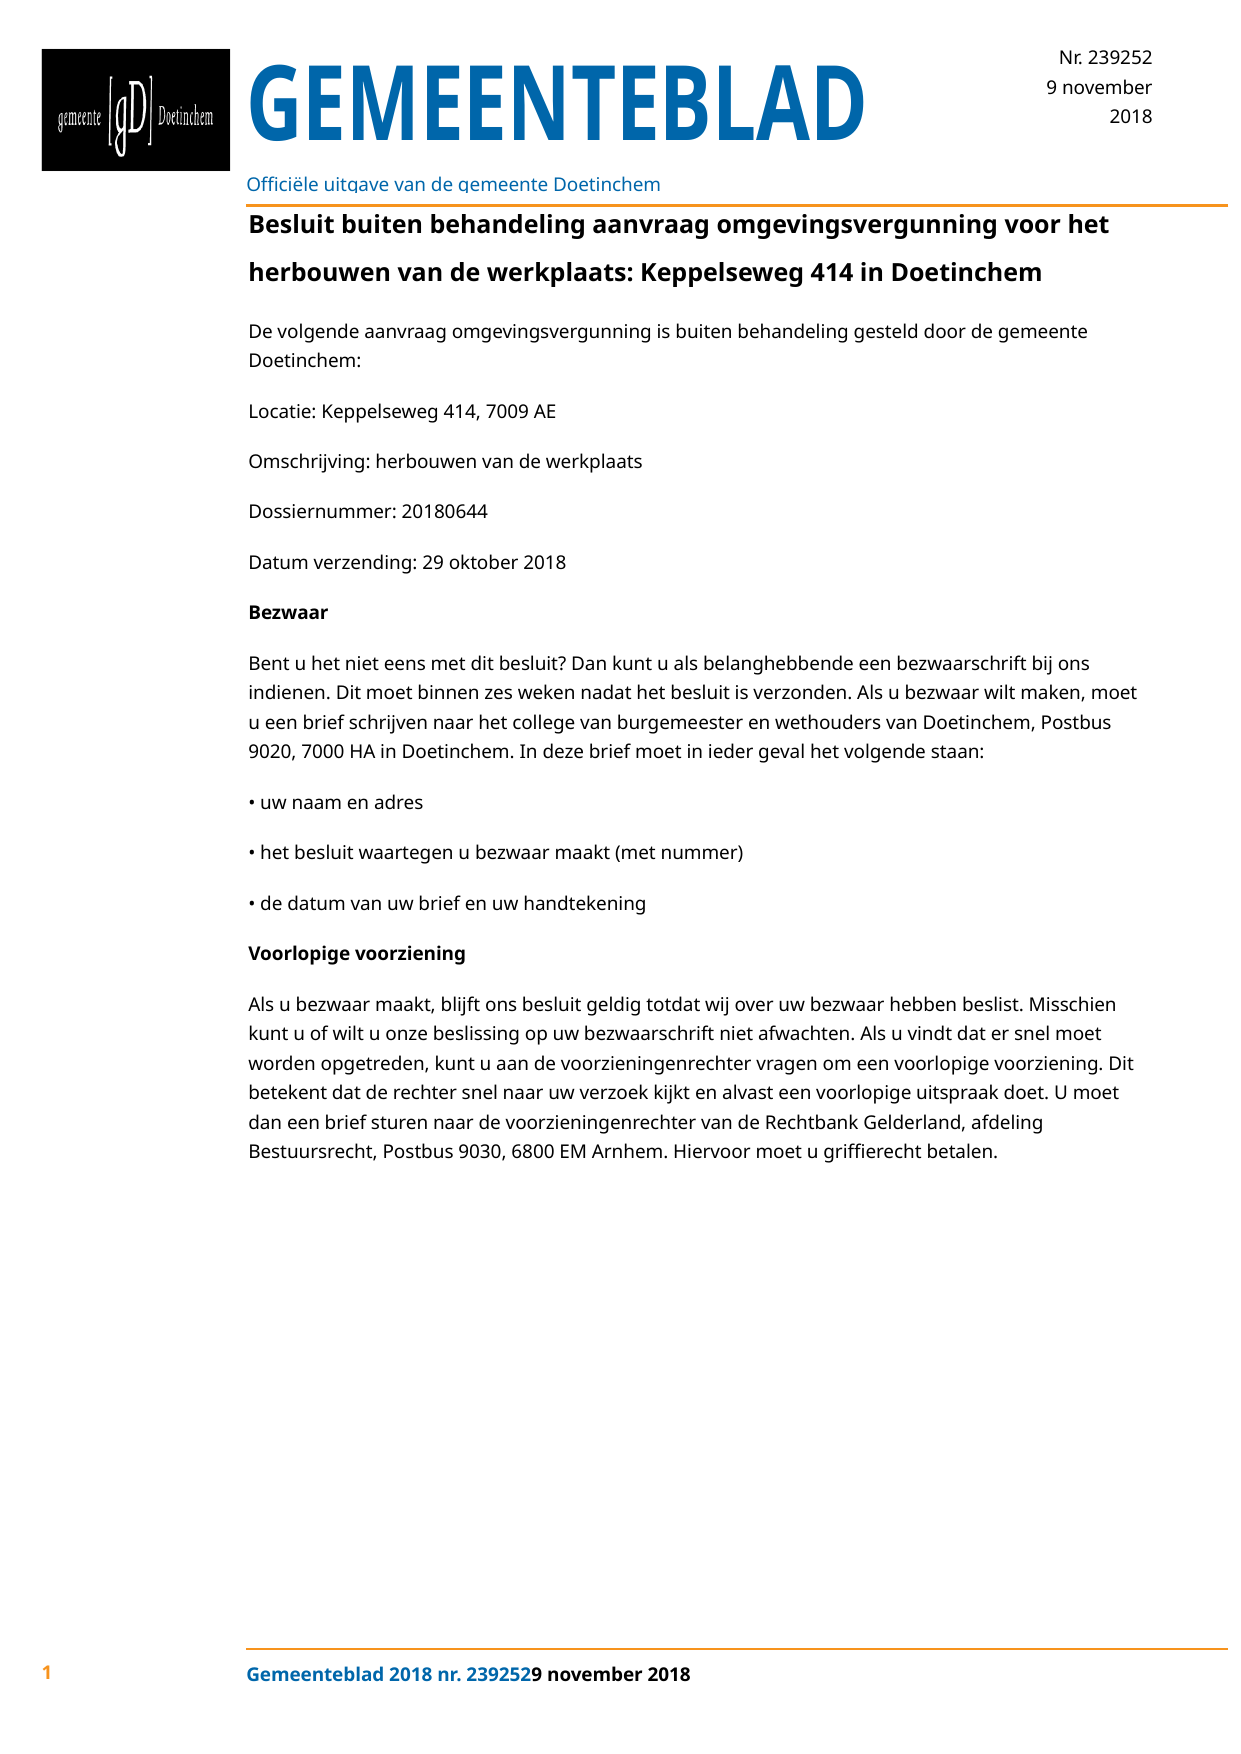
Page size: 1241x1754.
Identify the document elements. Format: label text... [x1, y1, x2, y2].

text Als u bezwaar maakt, blijft ons besluit geldig totdat wij over uw bezwaar hebben beslist. Misschien kunt u of wilt u onze beslissing op uw bezwaarschrift niet afwachten. Als u vindt dat er snel moet worden opgetreden, kunt u aan de voorzieningenrechter vragen om een voorlopige voorziening. Dit betekent dat de rechter snel naar uw verzoek kijkt en alvast een voorlopige uitspraak doet. U moet dan een brief sturen naar de voorzieningenrechter van de Rechtbank Gelderland, afdeling Bestuursrecht, Postbus 9030, 6800 EM Arnhem. Hiervoor moet u griffierecht betalen. [248, 991, 1152, 1164]
text • uw naam en adres [248, 789, 1152, 815]
text • het besluit waartegen u bezwaar maakt (met nummer) [248, 839, 1152, 865]
text Besluit buiten behandeling aanvraag omgevingsvergunning voor het herbouwen van de werkplaats: Keppelseweg 414 in Doetinchem [248, 207, 1152, 288]
picture [41, 47, 231, 172]
text Dossiernummer: 20180644 [248, 499, 1152, 524]
text Voorlopige voorziening [248, 940, 1152, 966]
text De volgende aanvraag omgevingsvergunning is buiten behandeling gesteld door de gemeente Doetinchem: [248, 318, 1152, 373]
text • de datum van uw brief en uw handtekening [248, 890, 1152, 916]
text Omschrijving: herbouwen van de werkplaats [248, 448, 1152, 474]
text Datum verzending: 29 oktober 2018 [248, 549, 1152, 575]
text Bent u het niet eens met dit besluit? Dan kunt u als belanghebbende een bezwaarschrift bij ons indienen. Dit moet binnen zes weken nadat het besluit is verzonden. Als u bezwaar wilt maken, moet u een brief schrijven naar het college van burgemeester en wethouders van Doetinchem, Postbus 9020, 7000 HA in Doetinchem. In deze brief moet in ieder geval het volgende staan: [248, 650, 1152, 764]
text Bezwaar [248, 599, 1152, 625]
text Locatie: Keppelseweg 414, 7009 AE [248, 398, 1152, 424]
